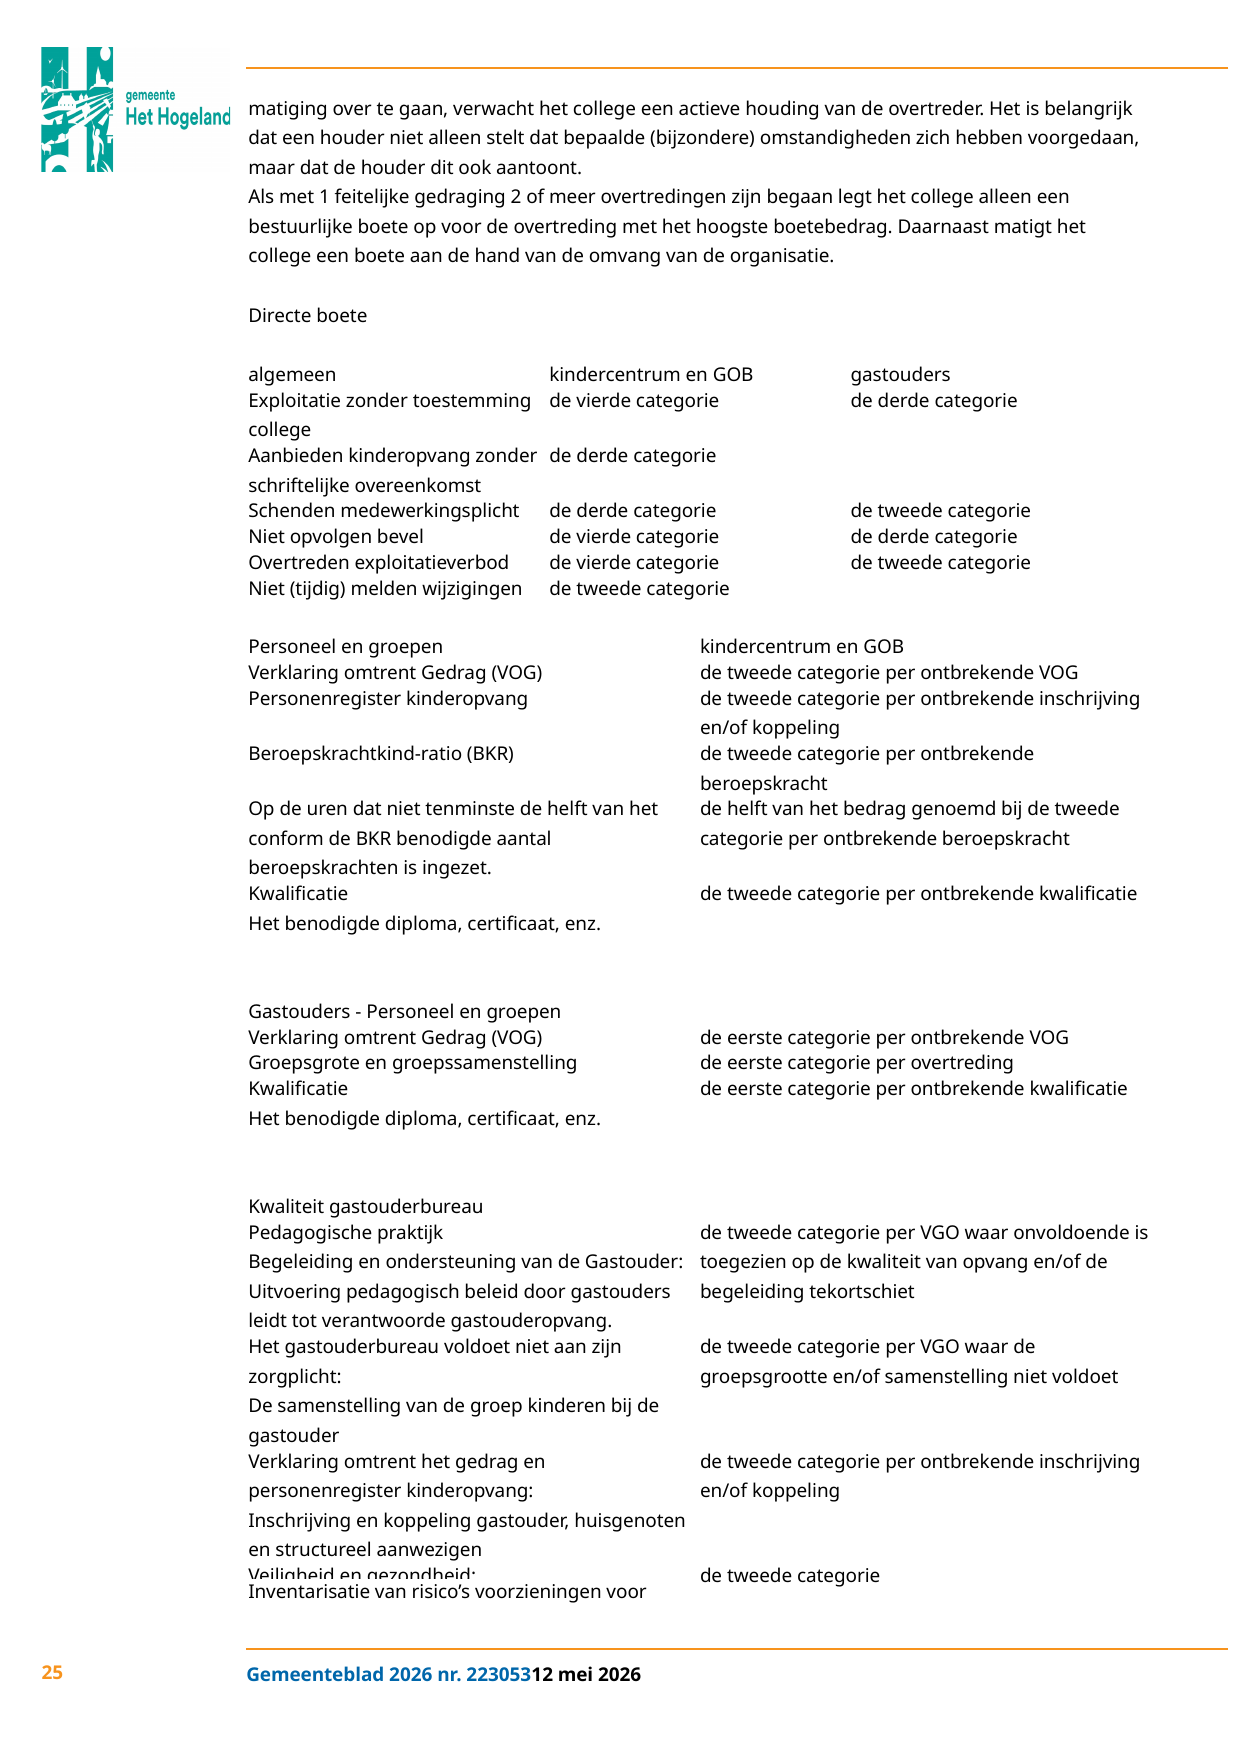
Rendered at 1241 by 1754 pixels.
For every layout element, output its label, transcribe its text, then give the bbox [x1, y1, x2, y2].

table_cell de tweede categorie per VGO waar onvoldoende is toegezien op de kwaliteit van opvang en/of de begeleiding tekortschiet [700, 1219, 1152, 1333]
table_cell Verklaring omtrent het gedrag en personenregister kinderopvang: Inschrijving en koppeling gastouder, huisgenoten en structureel aanwezigen [248, 1448, 700, 1562]
table_header Gastouders - Personeel en groepen [248, 998, 1152, 1024]
text Directe boete [248, 302, 1152, 328]
table_cell Schenden medewerkingsplicht [248, 498, 549, 523]
table_cell Groepsgrote en groepssamenstelling [248, 1050, 700, 1075]
table_cell de tweede categorie [850, 498, 1152, 523]
table_cell Pedagogische praktijk Begeleiding en ondersteuning van de Gastouder: Uitvoering pedagogisch beleid door gastouders leidt tot verantwoorde gastouderopvang. [248, 1219, 700, 1333]
table_cell de derde categorie [850, 523, 1152, 549]
table_cell de tweede categorie per ontbrekende beroepskracht [700, 740, 1152, 795]
table_cell de vierde categorie [549, 549, 850, 575]
table_header gastouders [850, 361, 1152, 387]
table_cell Kwalificatie Het benodigde diploma, certificaat, enz. [248, 1075, 700, 1131]
table_cell de tweede categorie per ontbrekende VOG [700, 659, 1152, 685]
table_cell Exploitatie zonder toestemming college [248, 387, 549, 442]
table_cell de helft van het bedrag genoemd bij de tweede categorie per ontbrekende beroepskracht [700, 795, 1152, 880]
table_cell de tweede categorie per VGO waar de groepsgrootte en/of samenstelling niet voldoet [700, 1333, 1152, 1448]
table_cell Kwalificatie Het benodigde diploma, certificaat, enz. [248, 880, 700, 936]
table_cell de vierde categorie [549, 523, 850, 549]
table_cell Personenregister kinderopvang [248, 685, 700, 740]
table_cell de tweede categorie per ontbrekende kwalificatie [700, 880, 1152, 936]
table_cell Verklaring omtrent Gedrag (VOG) [248, 1024, 700, 1049]
table_header algemeen [248, 361, 549, 387]
table_cell [850, 575, 1152, 600]
table_header kindercentrum en GOB [700, 633, 1152, 659]
table_cell Niet opvolgen bevel [248, 523, 549, 549]
table_cell de tweede categorie [850, 549, 1152, 575]
table_cell de tweede categorie [700, 1562, 1152, 1604]
table_cell de vierde categorie [549, 387, 850, 442]
table_cell de derde categorie [549, 498, 850, 523]
table_cell de eerste categorie per ontbrekende kwalificatie [700, 1075, 1152, 1131]
table_header kindercentrum en GOB [549, 361, 850, 387]
table_cell de tweede categorie [549, 575, 850, 600]
table_cell de eerste categorie per overtreding [700, 1050, 1152, 1075]
table_cell Veiligheid en gezondheid: Inventarisatie van risico’s voorzieningen voor [248, 1562, 700, 1604]
table_cell de eerste categorie per ontbrekende VOG [700, 1024, 1152, 1049]
table_cell Niet (tijdig) melden wijzigingen [248, 575, 549, 600]
table_cell [850, 442, 1152, 497]
table_cell Overtreden exploitatieverbod [248, 549, 549, 575]
text Als met 1 feitelijke gedraging 2 of meer overtredingen zijn begaan legt het college alleen een bestuurlijke boete op voor de overtreding met het hoogste boetebedrag. Daarnaast matigt het college een boete aan de hand van de omvang van de organisatie. [248, 183, 1152, 268]
table_cell Beroepskrachtkind-ratio (BKR) [248, 740, 700, 795]
text matiging over te gaan, verwacht het college een actieve houding van de overtreder. Het is belangrijk dat een houder niet alleen stelt dat bepaalde (bijzondere) omstandigheden zich hebben voorgedaan, maar dat de houder dit ook aantoont. [248, 95, 1152, 180]
table_cell de derde categorie [850, 387, 1152, 442]
picture [41, 47, 231, 172]
table_cell Verklaring omtrent Gedrag (VOG) [248, 659, 700, 685]
table_cell Op de uren dat niet tenminste de helft van het conform de BKR benodigde aantal beroepskrachten is ingezet. [248, 795, 700, 880]
table_cell de tweede categorie per ontbrekende inschrijving en/of koppeling [700, 685, 1152, 740]
table_cell Het gastouderbureau voldoet niet aan zijn zorgplicht: De samenstelling van de groep kinderen bij de gastouder [248, 1333, 700, 1448]
table_cell Aanbieden kinderopvang zonder schriftelijke overeenkomst [248, 442, 549, 497]
table_cell de tweede categorie per ontbrekende inschrijving en/of koppeling [700, 1448, 1152, 1562]
table_header Kwaliteit gastouderbureau [248, 1193, 1152, 1219]
table_cell de derde categorie [549, 442, 850, 497]
table_header Personeel en groepen [248, 633, 700, 659]
